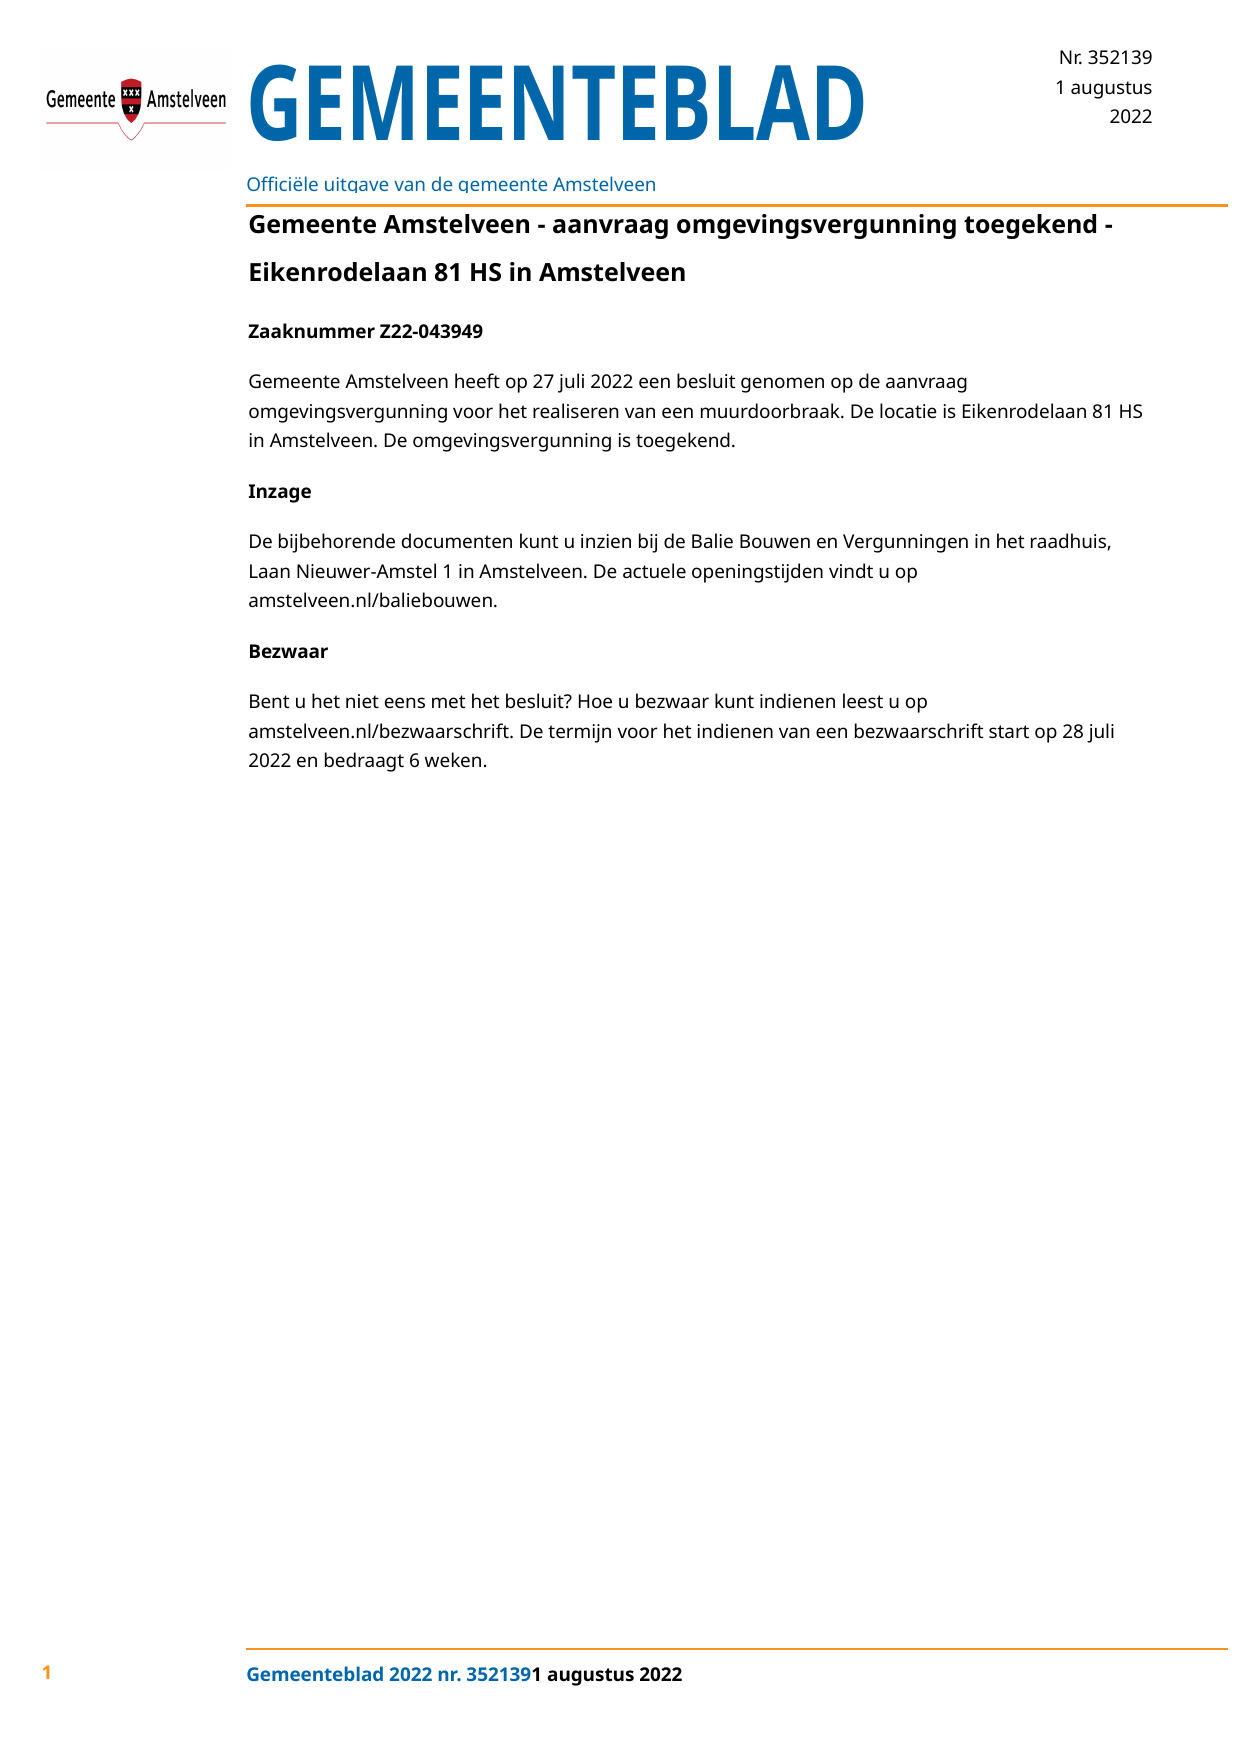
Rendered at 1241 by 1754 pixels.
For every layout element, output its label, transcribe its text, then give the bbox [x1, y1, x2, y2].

text Inzage [248, 478, 1152, 504]
picture [41, 47, 231, 172]
text Bezwaar [248, 638, 1152, 664]
text Gemeente Amstelveen - aanvraag omgevingsvergunning toegekend - Eikenrodelaan 81 HS in Amstelveen [248, 207, 1152, 288]
text Zaaknummer Z22-043949 [248, 318, 1152, 344]
text Bent u het niet eens met het besluit? Hoe u bezwaar kunt indienen leest u op amstelveen.nl/bezwaarschrift. De termijn voor het indienen van een bezwaarschrift start op 28 juli 2022 en bedraagt 6 weken. [248, 688, 1152, 773]
text De bijbehorende documenten kunt u inzien bij de Balie Bouwen en Vergunningen in het raadhuis, Laan Nieuwer-Amstel 1 in Amstelveen. De actuele openingstijden vindt u op amstelveen.nl/baliebouwen. [248, 528, 1152, 613]
text Gemeente Amstelveen heeft op 27 juli 2022 een besluit genomen op de aanvraag omgevingsvergunning voor het realiseren van een muurdoorbraak. De locatie is Eikenrodelaan 81 HS in Amstelveen. De omgevingsvergunning is toegekend. [248, 368, 1152, 453]
